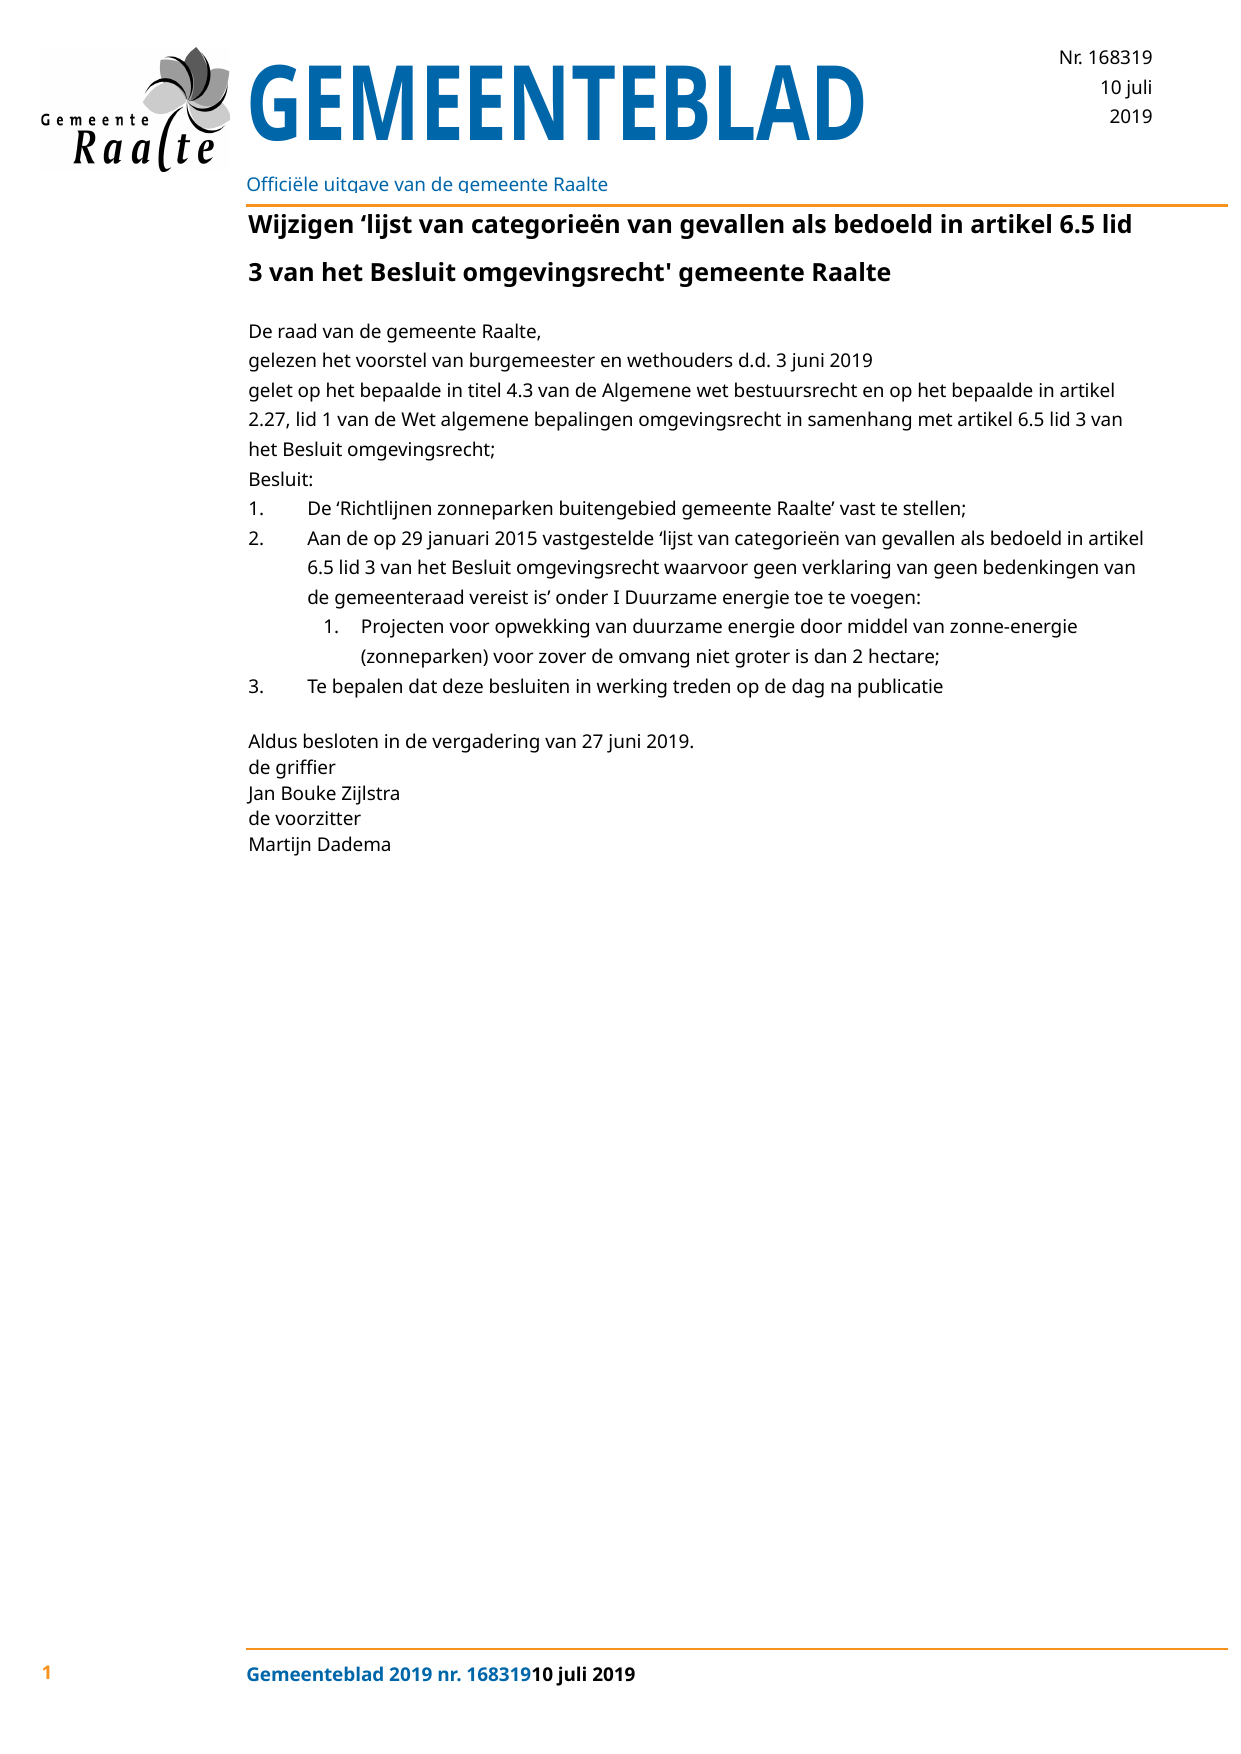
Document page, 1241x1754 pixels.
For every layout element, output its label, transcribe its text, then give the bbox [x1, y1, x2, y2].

text gelezen het voorstel van burgemeester en wethouders d.d. 3 juni 2019 [248, 347, 1152, 373]
picture [41, 47, 231, 172]
text De raad van de gemeente Raalte, [248, 318, 1152, 344]
text Wijzigen ‘lijst van categorieën van gevallen als bedoeld in artikel 6.5 lid 3 van het Besluit omgevingsrecht' gemeente Raalte [248, 207, 1152, 288]
text Besluit: [248, 466, 1152, 492]
list Aan de op 29 januari 2015 vastgestelde ‘lijst van categorieën van gevallen als bedoeld in artikel 6.5 lid 3 van het Besluit omgevingsrecht waarvoor geen verklaring van geen bedenkingen van de gemeenteraad vereist is’ onder I Duurzame energie toe te voegen: [248, 525, 1152, 610]
list Te bepalen dat deze besluiten in werking treden op de dag na publicatie [248, 673, 1152, 699]
text de griffier [248, 754, 1152, 780]
text Jan Bouke Zijlstra [248, 780, 1152, 805]
text Aldus besloten in de vergadering van 27 juni 2019. [248, 728, 1152, 754]
list Projecten voor opwekking van duurzame energie door middel van zonne-energie (zonneparken) voor zover de omvang niet groter is dan 2 hectare; [323, 614, 1152, 669]
text Martijn Dadema [248, 831, 1152, 857]
text gelet op het bepaalde in titel 4.3 van de Algemene wet bestuursrecht en op het bepaalde in artikel 2.27, lid 1 van de Wet algemene bepalingen omgevingsrecht in samenhang met artikel 6.5 lid 3 van het Besluit omgevingsrecht; [248, 377, 1152, 462]
text de voorzitter [248, 805, 1152, 831]
list De ‘Richtlijnen zonneparken buitengebied gemeente Raalte’ vast te stellen; [248, 495, 1152, 521]
